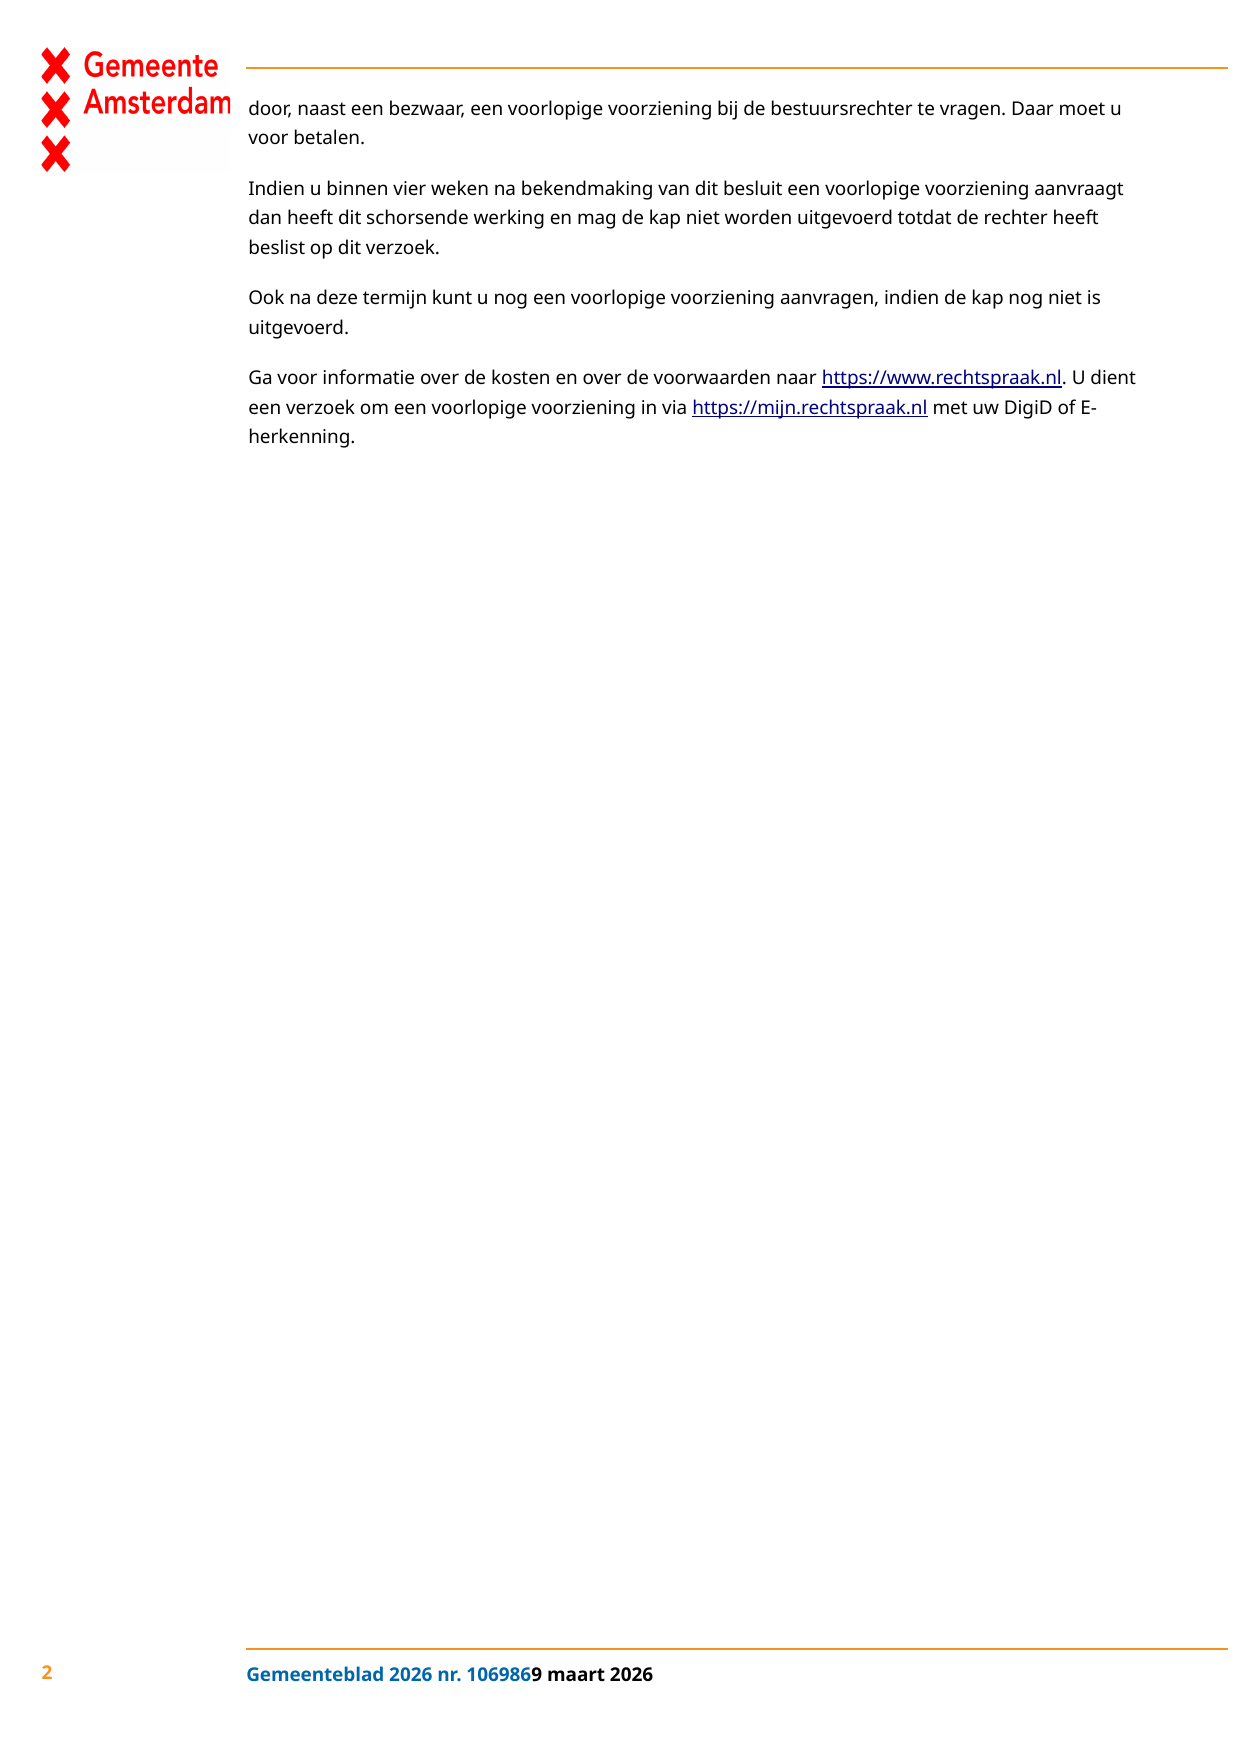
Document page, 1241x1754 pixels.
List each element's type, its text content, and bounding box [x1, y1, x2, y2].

text door, naast een bezwaar, een voorlopige voorziening bij de bestuursrechter te vragen. Daar moet u voor betalen. [248, 95, 1152, 150]
text Ga voor informatie over de kosten en over de voorwaarden naar https://www.rechtspraak.nl. U dient een verzoek om een voorlopige voorziening in via https://mijn.rechtspraak.nl met uw DigiD of E-herkenning. [248, 364, 1152, 449]
text Indien u binnen vier weken na bekendmaking van dit besluit een voorlopige voorziening aanvraagt dan heeft dit schorsende werking en mag de kap niet worden uitgevoerd totdat de rechter heeft beslist op dit verzoek. [248, 175, 1152, 260]
text Ook na deze termijn kunt u nog een voorlopige voorziening aanvragen, indien de kap nog niet is uitgevoerd. [248, 284, 1152, 340]
picture [41, 47, 231, 172]
